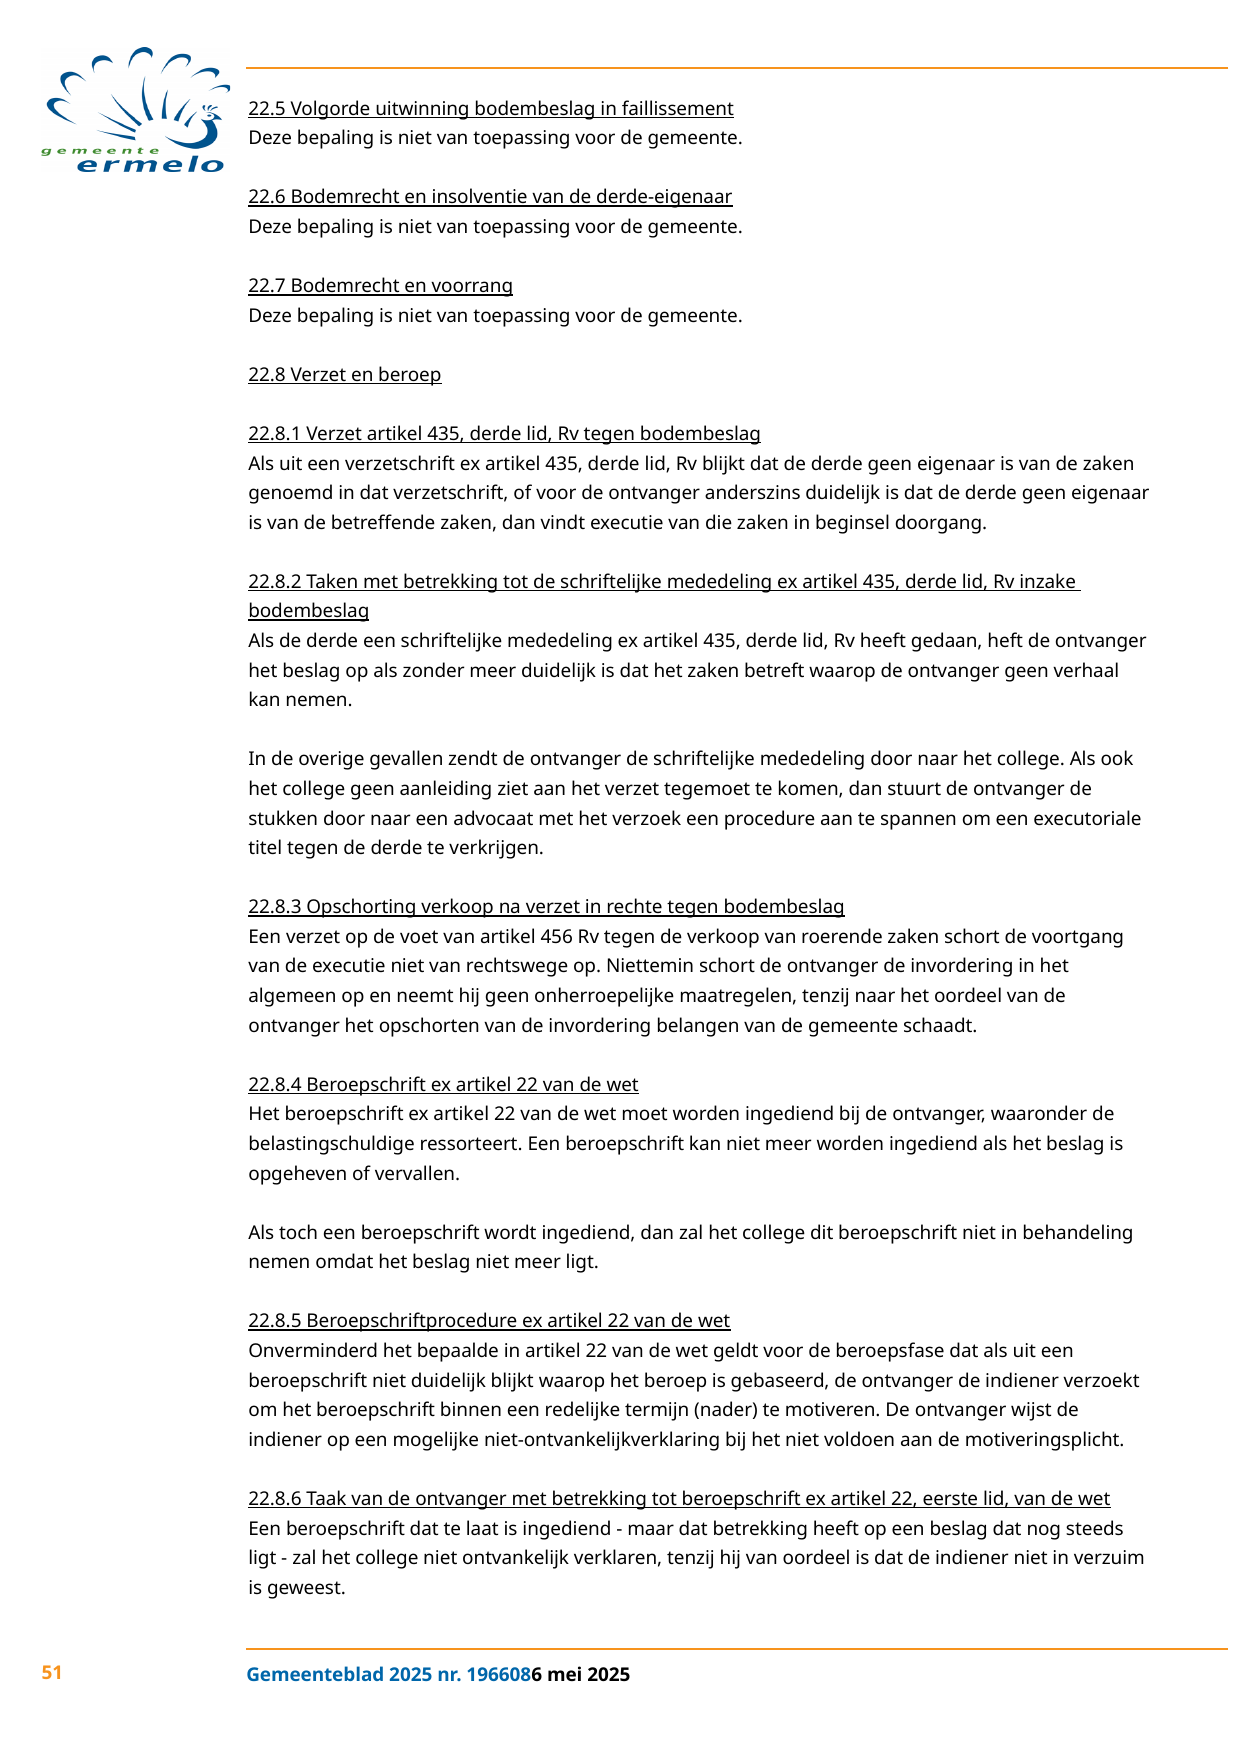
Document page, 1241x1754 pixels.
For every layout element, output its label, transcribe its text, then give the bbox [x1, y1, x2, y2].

text Als toch een beroepschrift wordt ingediend, dan zal het college dit beroepschrift niet in behandeling nemen omdat het beslag niet meer ligt. [248, 1219, 1152, 1274]
text Onverminderd het bepaalde in artikel 22 van de wet geldt voor de beroepsfase dat als uit een beroepschrift niet duidelijk blijkt waarop het beroep is gebaseerd, de ontvanger de indiener verzoekt om het beroepschrift binnen een redelijke termijn (nader) te motiveren. De ontvanger wijst de indiener op een mogelijke niet-ontvankelijkverklaring bij het niet voldoen aan de motiveringsplicht. [248, 1337, 1152, 1452]
text Deze bepaling is niet van toepassing voor de gemeente. [248, 302, 1152, 328]
text Een beroepschrift dat te laat is ingediend - maar dat betrekking heeft op een beslag dat nog steeds ligt - zal het college niet ontvankelijk verklaren, tenzij hij van oordeel is dat de indiener niet in verzuim is geweest. [248, 1515, 1152, 1600]
picture [41, 47, 231, 172]
text 22.8 Verzet en beroep [248, 361, 1152, 387]
text 22.6 Bodemrecht en insolventie van de derde-eigenaar [248, 183, 1152, 209]
text 22.8.6 Taak van de ontvanger met betrekking tot beroepschrift ex artikel 22, eerste lid, van de wet [248, 1485, 1152, 1511]
text 22.5 Volgorde uitwinning bodembeslag in faillissement [248, 95, 1152, 121]
text Als de derde een schriftelijke mededeling ex artikel 435, derde lid, Rv heeft gedaan, heft de ontvanger het beslag op als zonder meer duidelijk is dat het zaken betreft waarop de ontvanger geen verhaal kan nemen. [248, 627, 1152, 712]
text In de overige gevallen zendt de ontvanger de schriftelijke mededeling door naar het college. Als ook het college geen aanleiding ziet aan het verzet tegemoet te komen, dan stuurt de ontvanger de stukken door naar een advocaat met het verzoek een procedure aan te spannen om een executoriale titel tegen de derde te verkrijgen. [248, 746, 1152, 860]
text Een verzet op de voet van artikel 456 Rv tegen de verkoop van roerende zaken schort de voortgang van de executie niet van rechtswege op. Niettemin schort de ontvanger de invordering in het algemeen op en neemt hij geen onherroepelijke maatregelen, tenzij naar het oordeel van de ontvanger het opschorten van de invordering belangen van de gemeente schaadt. [248, 923, 1152, 1038]
text 22.8.1 Verzet artikel 435, derde lid, Rv tegen bodembeslag [248, 420, 1152, 446]
text 22.7 Bodemrecht en voorrang [248, 272, 1152, 298]
text Het beroepschrift ex artikel 22 van de wet moet worden ingediend bij de ontvanger, waaronder de belastingschuldige ressorteert. Een beroepschrift kan niet meer worden ingediend als het beslag is opgeheven of vervallen. [248, 1101, 1152, 1186]
text 22.8.4 Beroepschrift ex artikel 22 van de wet [248, 1071, 1152, 1097]
text Deze bepaling is niet van toepassing voor de gemeente. [248, 124, 1152, 150]
text Als uit een verzetschrift ex artikel 435, derde lid, Rv blijkt dat de derde geen eigenaar is van de zaken genoemd in dat verzetschrift, of voor de ontvanger anderszins duidelijk is dat de derde geen eigenaar is van de betreffende zaken, dan vindt executie van die zaken in beginsel doorgang. [248, 450, 1152, 535]
text 22.8.5 Beroepschriftprocedure ex artikel 22 van de wet [248, 1308, 1152, 1333]
text Deze bepaling is niet van toepassing voor de gemeente. [248, 213, 1152, 239]
text 22.8.3 Opschorting verkoop na verzet in rechte tegen bodembeslag [248, 893, 1152, 919]
text 22.8.2 Taken met betrekking tot de schriftelijke mededeling ex artikel 435, derde lid, Rv inzake bodembeslag [248, 568, 1152, 623]
